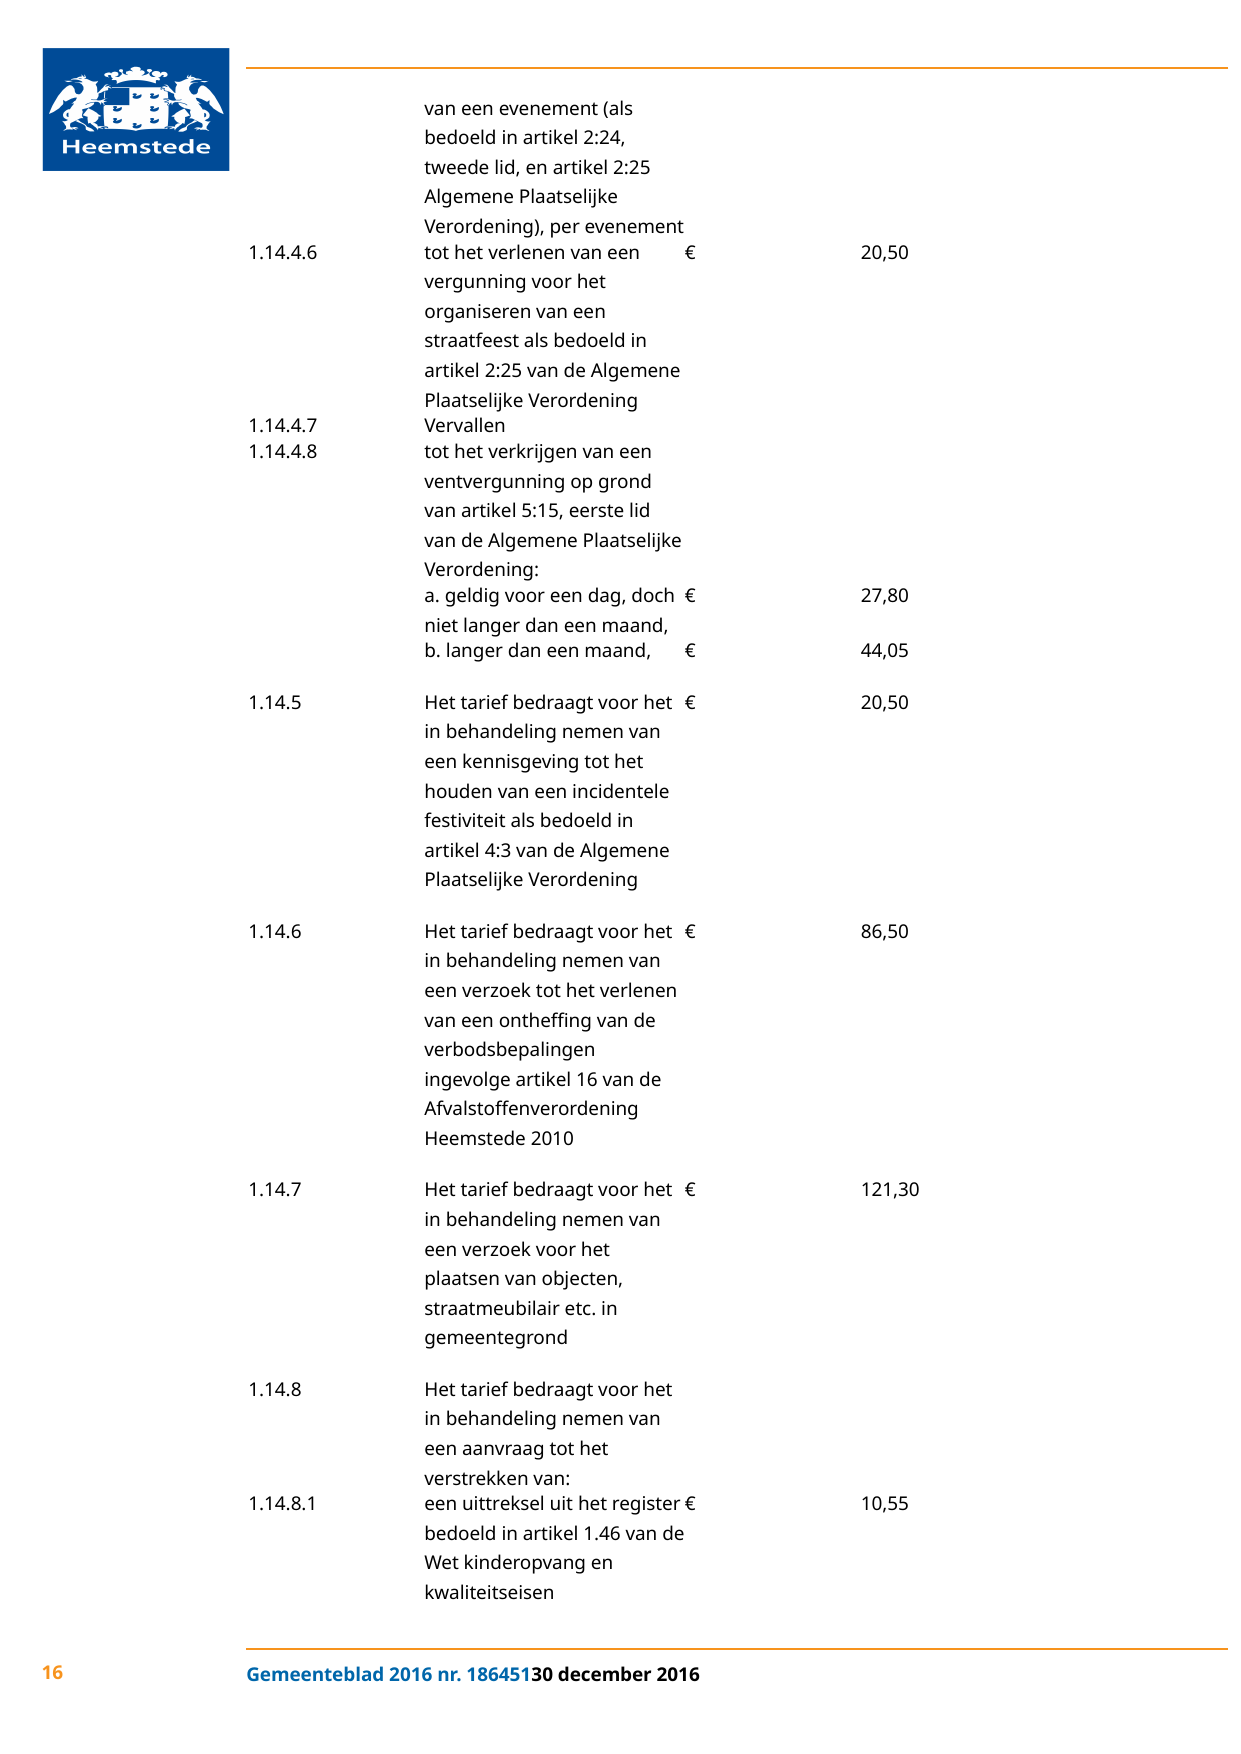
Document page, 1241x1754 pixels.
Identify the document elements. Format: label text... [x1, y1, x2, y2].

table_cell b. langer dan een maand, [424, 638, 684, 663]
table_cell [861, 413, 1152, 438]
table_cell 10,55 [861, 1490, 1152, 1605]
table_cell [861, 1350, 1152, 1376]
table_cell 1.14.4.7 [248, 413, 424, 438]
table_cell [861, 663, 1152, 689]
table_cell € [685, 582, 861, 638]
table_cell [685, 438, 861, 582]
table_cell [248, 95, 424, 239]
table_cell 1.14.6 [248, 918, 424, 1151]
table_cell 1.14.7 [248, 1177, 424, 1350]
table_cell [861, 438, 1152, 582]
table_cell [248, 663, 424, 689]
table_cell 1.14.8.1 [248, 1490, 424, 1605]
table_cell a. geldig voor een dag, doch niet langer dan een maand, [424, 582, 684, 638]
table_cell [248, 582, 424, 638]
table_cell Het tarief bedraagt voor het in behandeling nemen van een verzoek tot het verlenen van een ontheffing van de verbodsbepalingen ingevolge artikel 16 van de Afvalstoffenverordening Heemstede 2010 [424, 918, 684, 1151]
table_cell 1.14.8 [248, 1376, 424, 1490]
table_cell 86,50 [861, 918, 1152, 1151]
table_cell [685, 1376, 861, 1490]
table_cell [248, 1151, 424, 1177]
table_cell [424, 892, 684, 918]
table_cell tot het verlenen van een vergunning voor het organiseren van een straatfeest als bedoeld in artikel 2:25 van de Algemene Plaatselijke Verordening [424, 239, 684, 412]
table_cell [424, 1350, 684, 1376]
table_cell [248, 892, 424, 918]
table_cell [248, 638, 424, 663]
table_cell € [685, 239, 861, 412]
table_cell 1.14.5 [248, 689, 424, 892]
table_cell [685, 663, 861, 689]
table_cell een uittreksel uit het register bedoeld in artikel 1.46 van de Wet kinderopvang en kwaliteitseisen [424, 1490, 684, 1605]
table_cell van een evenement (als bedoeld in artikel 2:24, tweede lid, en artikel 2:25 Algemene Plaatselijke Verordening), per evenement [424, 95, 684, 239]
table_cell [424, 663, 684, 689]
table_cell € [685, 1177, 861, 1350]
table_cell 20,50 [861, 689, 1152, 892]
table_cell 1.14.4.8 [248, 438, 424, 582]
table_cell Het tarief bedraagt voor het in behandeling nemen van een aanvraag tot het verstrekken van: [424, 1376, 684, 1490]
table_cell [685, 1151, 861, 1177]
table_cell Het tarief bedraagt voor het in behandeling nemen van een kennisgeving tot het houden van een incidentele festiviteit als bedoeld in artikel 4:3 van de Algemene Plaatselijke Verordening [424, 689, 684, 892]
table_cell € [685, 638, 861, 663]
table_cell 121,30 [861, 1177, 1152, 1350]
table_cell Het tarief bedraagt voor het in behandeling nemen van een verzoek voor het plaatsen van objecten, straatmeubilair etc. in gemeentegrond [424, 1177, 684, 1350]
picture [41, 47, 231, 172]
table_cell 1.14.4.6 [248, 239, 424, 412]
table_cell [861, 1151, 1152, 1177]
table_cell tot het verkrijgen van een ventvergunning op grond van artikel 5:15, eerste lid van de Algemene Plaatselijke Verordening: [424, 438, 684, 582]
table_cell [861, 1376, 1152, 1490]
table_cell 20,50 [861, 239, 1152, 412]
table_cell [248, 1350, 424, 1376]
table_cell 44,05 [861, 638, 1152, 663]
table_cell [861, 95, 1152, 239]
table_cell [685, 95, 861, 239]
table_cell Vervallen [424, 413, 684, 438]
table_cell [861, 892, 1152, 918]
table_cell [685, 892, 861, 918]
table_cell € [685, 689, 861, 892]
table_cell 27,80 [861, 582, 1152, 638]
table_cell [685, 413, 861, 438]
table_cell € [685, 1490, 861, 1605]
table_cell [424, 1151, 684, 1177]
table_cell € [685, 918, 861, 1151]
table_cell [685, 1350, 861, 1376]
